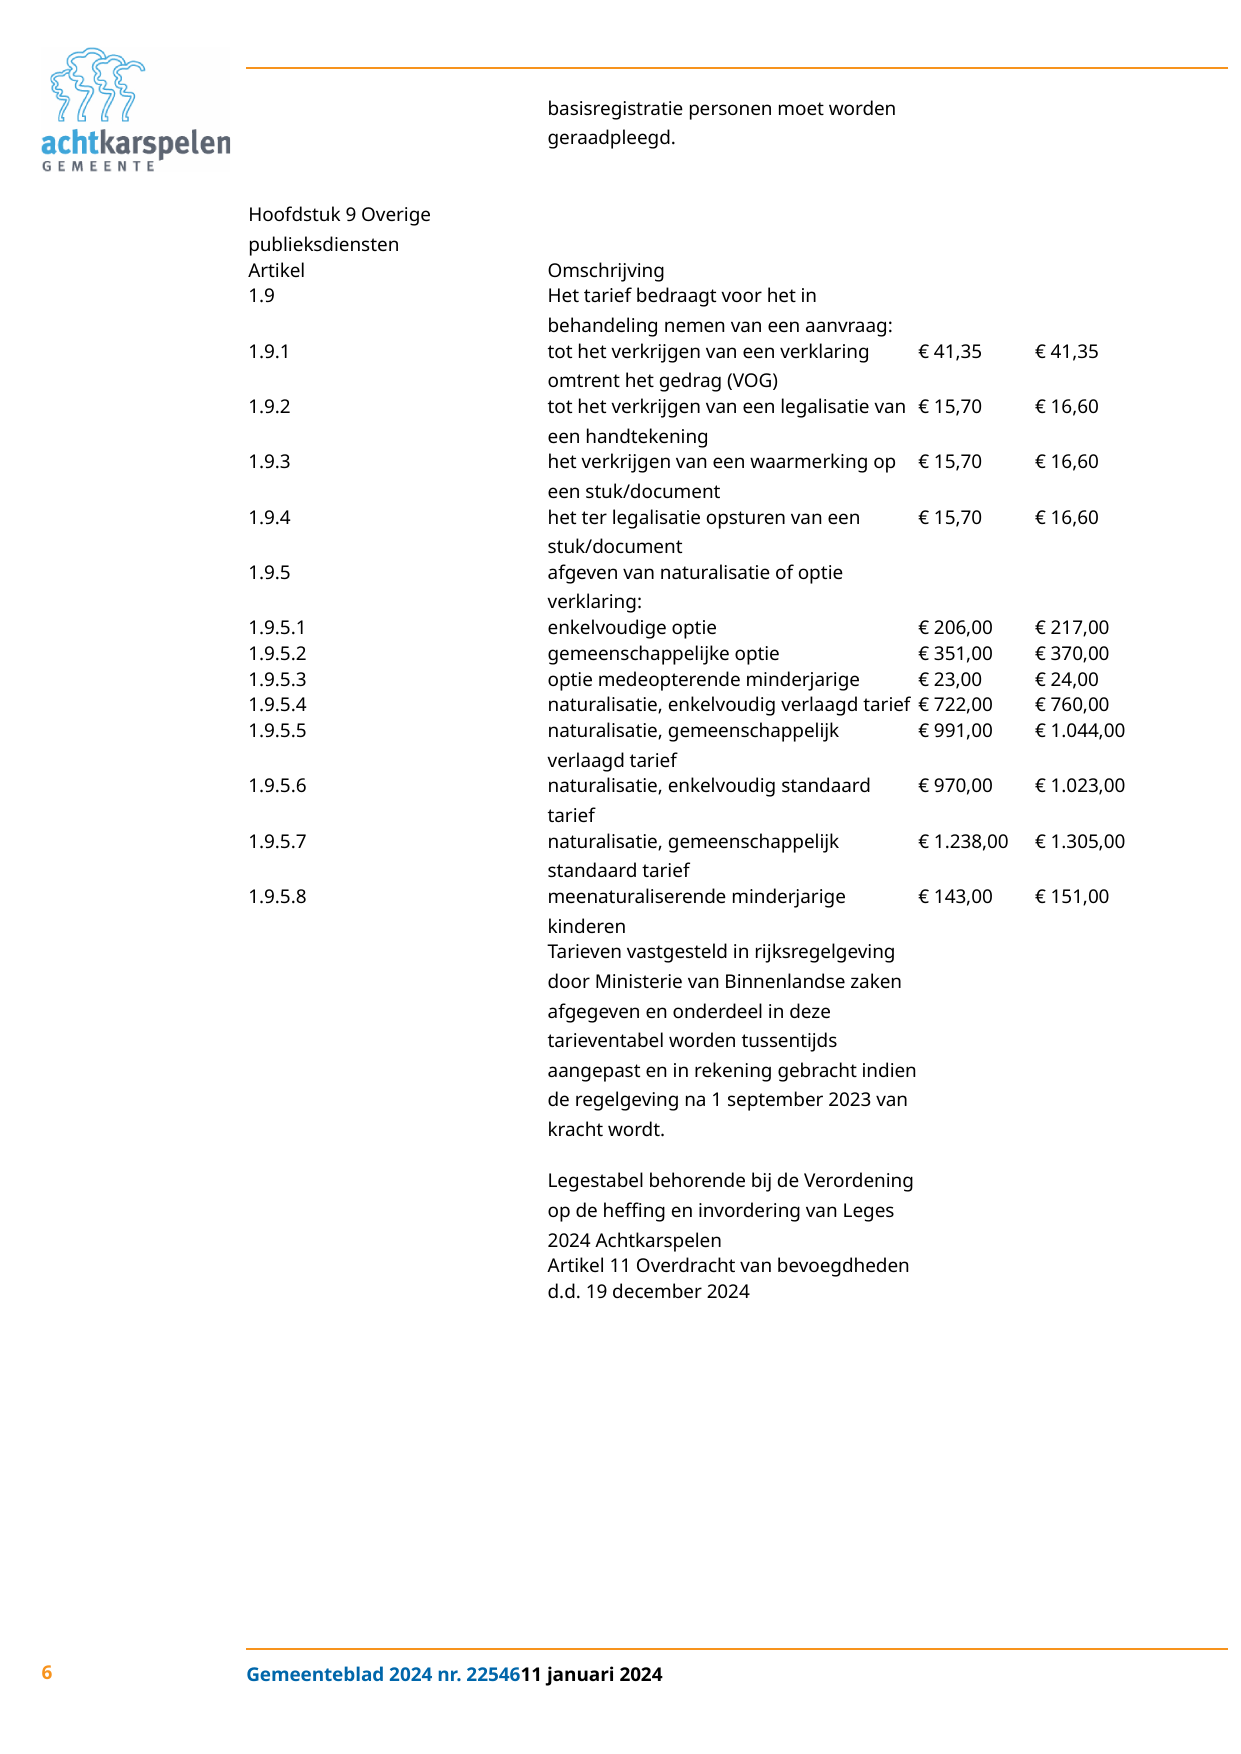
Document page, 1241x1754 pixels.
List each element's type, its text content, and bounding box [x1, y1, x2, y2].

table_cell € 1.023,00 [1035, 773, 1152, 828]
table_cell € 991,00 [918, 718, 1035, 773]
table_cell Artikel [248, 257, 547, 283]
table_cell [1035, 1168, 1152, 1252]
table_cell Hoofdstuk 9 Overige publieksdiensten [248, 202, 547, 257]
table_cell [1035, 1142, 1152, 1168]
table_cell [548, 176, 918, 202]
table_cell naturalisatie, enkelvoudig verlaagd tarief [548, 692, 918, 717]
table_cell [248, 1253, 547, 1278]
table_cell 1.9.5.2 [248, 640, 547, 666]
table_cell [918, 1253, 1035, 1278]
table_cell [548, 1142, 918, 1168]
table_cell Omschrijving [548, 257, 918, 283]
table_cell € 760,00 [1035, 692, 1152, 717]
table_cell meenaturaliserende minderjarige kinderen [548, 883, 918, 939]
table_cell 1.9.1 [248, 338, 547, 393]
table_cell € 970,00 [918, 773, 1035, 828]
table_cell 1.9.5.5 [248, 718, 547, 773]
table_cell [248, 95, 547, 150]
table_cell [918, 176, 1035, 202]
table_cell [1035, 559, 1152, 614]
table_cell € 722,00 [918, 692, 1035, 717]
table_cell [918, 283, 1035, 338]
table_cell 1.9.5.8 [248, 883, 547, 939]
table_cell [248, 1278, 547, 1304]
table_cell [918, 150, 1035, 176]
table_cell [1035, 95, 1152, 150]
table_cell [918, 257, 1035, 283]
table_cell d.d. 19 december 2024 [548, 1278, 918, 1304]
table_cell € 1.044,00 [1035, 718, 1152, 773]
table_cell € 16,60 [1035, 504, 1152, 559]
picture [41, 47, 231, 172]
table_cell € 370,00 [1035, 640, 1152, 666]
table_cell het verkrijgen van een waarmerking op een stuk/document [548, 449, 918, 504]
table_cell € 16,60 [1035, 449, 1152, 504]
table_cell [918, 559, 1035, 614]
table_cell [918, 1278, 1035, 1304]
table_cell [248, 176, 547, 202]
table_cell naturalisatie, enkelvoudig standaard tarief [548, 773, 918, 828]
table_cell tot het verkrijgen van een verklaring omtrent het gedrag (VOG) [548, 338, 918, 393]
table_cell afgeven van naturalisatie of optie verklaring: [548, 559, 918, 614]
table_cell Tarieven vastgesteld in rijksregelgeving door Ministerie van Binnenlandse zaken afgegeven en onderdeel in deze tarieventabel worden tussentijds aangepast en in rekening gebracht indien de regelgeving na 1 september 2023 van kracht wordt. [548, 939, 918, 1142]
table_cell naturalisatie, gemeenschappelijk standaard tarief [548, 828, 918, 883]
table_cell € 217,00 [1035, 615, 1152, 640]
table_cell [918, 95, 1035, 150]
table_cell [918, 1168, 1035, 1252]
table_cell tot het verkrijgen van een legalisatie van een handtekening [548, 393, 918, 448]
table_cell enkelvoudige optie [548, 615, 918, 640]
table_cell 1.9.5.7 [248, 828, 547, 883]
table_cell naturalisatie, gemeenschappelijk verlaagd tarief [548, 718, 918, 773]
table_cell [1035, 150, 1152, 176]
table_cell [1035, 283, 1152, 338]
table_cell [248, 1142, 547, 1168]
table_cell 1.9.3 [248, 449, 547, 504]
table_cell 1.9.5.6 [248, 773, 547, 828]
table_cell € 15,70 [918, 393, 1035, 448]
table_cell [1035, 257, 1152, 283]
table_cell Het tarief bedraagt voor het in behandeling nemen van een aanvraag: [548, 283, 918, 338]
table_cell € 41,35 [918, 338, 1035, 393]
table_cell € 351,00 [918, 640, 1035, 666]
table_cell € 206,00 [918, 615, 1035, 640]
table_cell [1035, 939, 1152, 1142]
table_cell [918, 939, 1035, 1142]
table_cell € 15,70 [918, 449, 1035, 504]
table_cell [548, 150, 918, 176]
table_cell het ter legalisatie opsturen van een stuk/document [548, 504, 918, 559]
table_cell 1.9.5 [248, 559, 547, 614]
table_cell € 16,60 [1035, 393, 1152, 448]
table_cell [248, 150, 547, 176]
table_cell gemeenschappelijke optie [548, 640, 918, 666]
table_cell [1035, 176, 1152, 202]
table_cell [248, 1168, 547, 1252]
table_cell € 143,00 [918, 883, 1035, 939]
table_cell optie medeopterende minderjarige [548, 666, 918, 692]
table_cell € 41,35 [1035, 338, 1152, 393]
table_cell 1.9.5.1 [248, 615, 547, 640]
table_cell [1035, 1253, 1152, 1278]
table_cell 1.9.4 [248, 504, 547, 559]
table_cell 1.9.2 [248, 393, 547, 448]
table_cell Artikel 11 Overdracht van bevoegdheden [548, 1253, 918, 1278]
table_cell € 1.238,00 [918, 828, 1035, 883]
table_cell [1035, 1278, 1152, 1304]
table_cell [548, 202, 918, 257]
table_cell 1.9.5.3 [248, 666, 547, 692]
table_cell € 24,00 [1035, 666, 1152, 692]
table_cell 1.9 [248, 283, 547, 338]
table_cell [918, 202, 1035, 257]
table_cell [918, 1142, 1035, 1168]
table_cell € 151,00 [1035, 883, 1152, 939]
table_cell € 23,00 [918, 666, 1035, 692]
table_cell Legestabel behorende bij de Verordening op de heffing en invordering van Leges 2024 Achtkarspelen [548, 1168, 918, 1252]
table_cell € 15,70 [918, 504, 1035, 559]
table_cell € 1.305,00 [1035, 828, 1152, 883]
table_cell [1035, 202, 1152, 257]
table_cell 1.9.5.4 [248, 692, 547, 717]
table_cell basisregistratie personen moet worden geraadpleegd. [548, 95, 918, 150]
table_cell [248, 939, 547, 1142]
